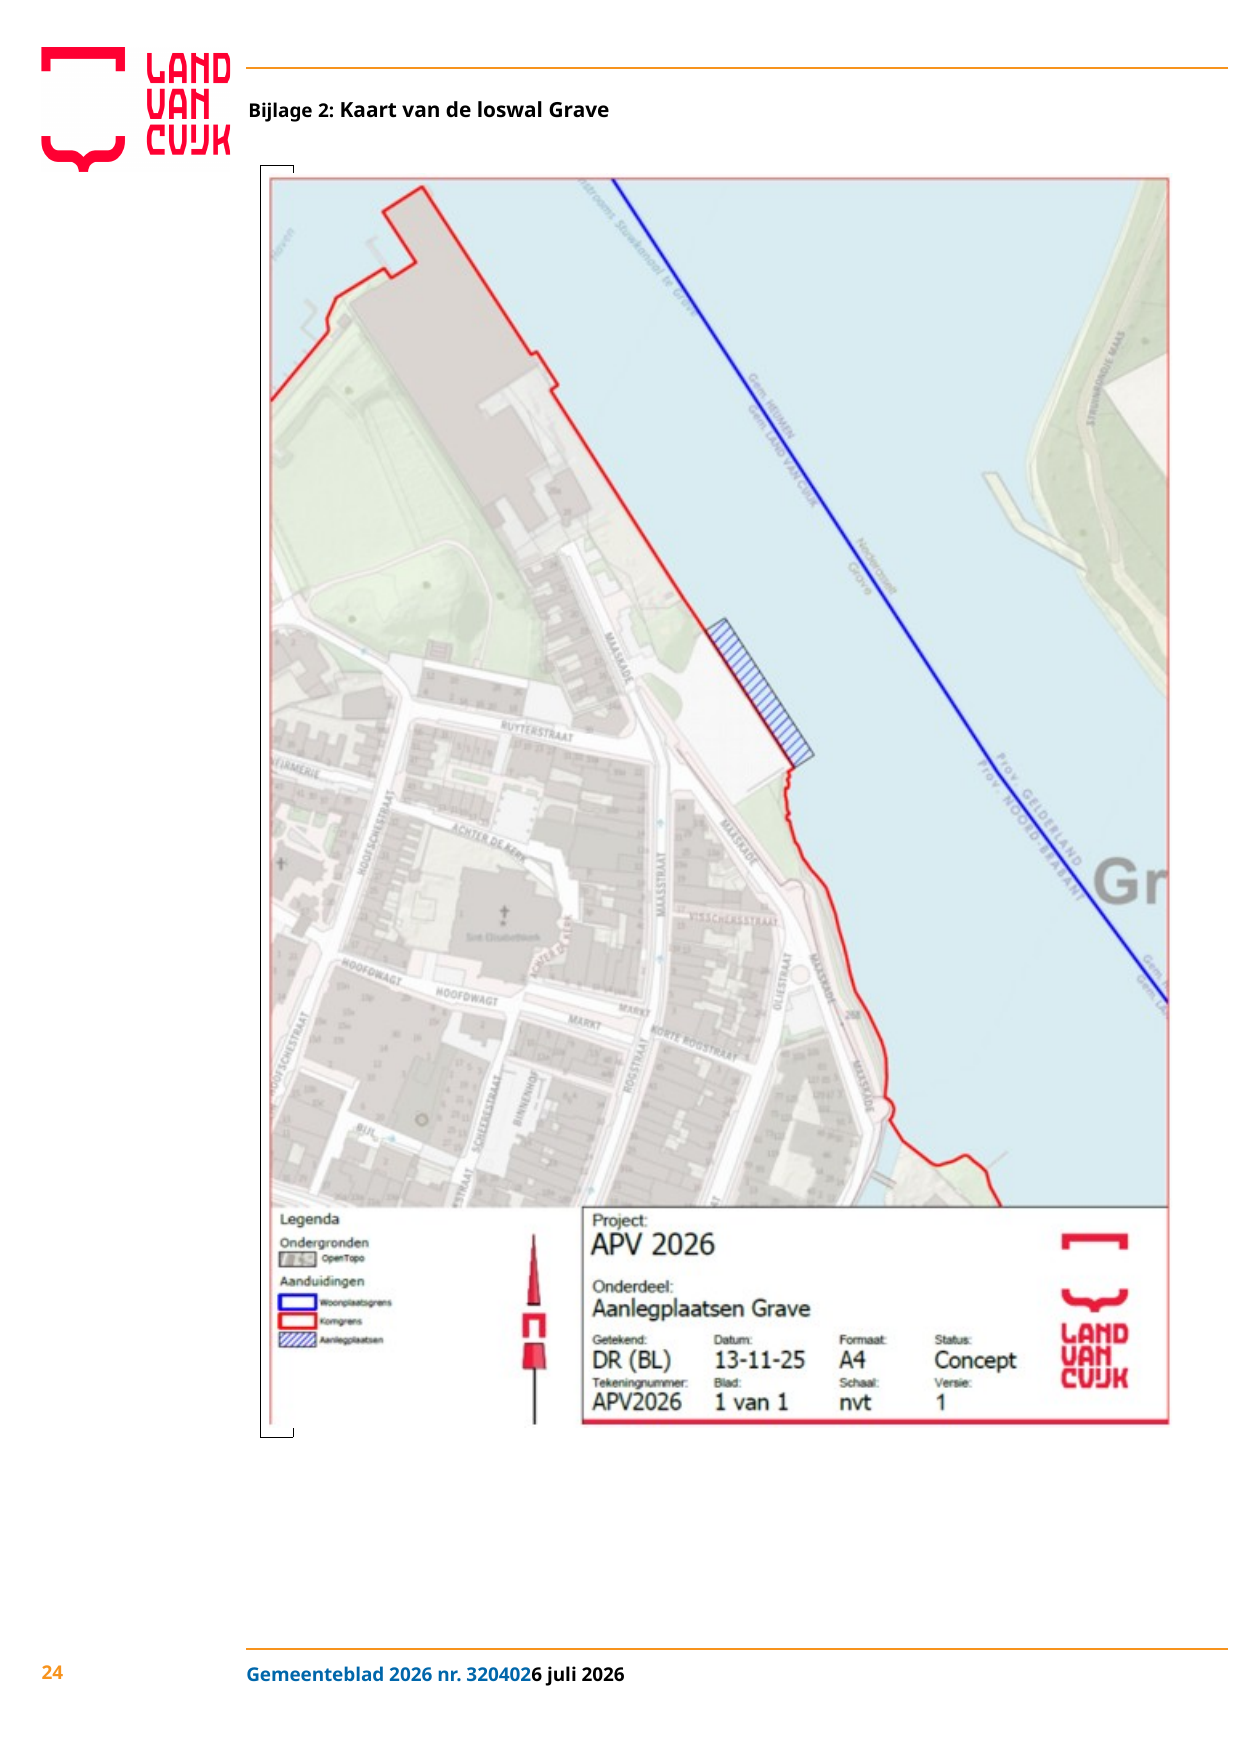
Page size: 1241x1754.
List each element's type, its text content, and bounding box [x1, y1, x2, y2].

text Bijlage 2: Kaart van de loswal Grave [248, 95, 1152, 123]
picture [41, 47, 231, 172]
picture [268, 173, 1173, 1428]
